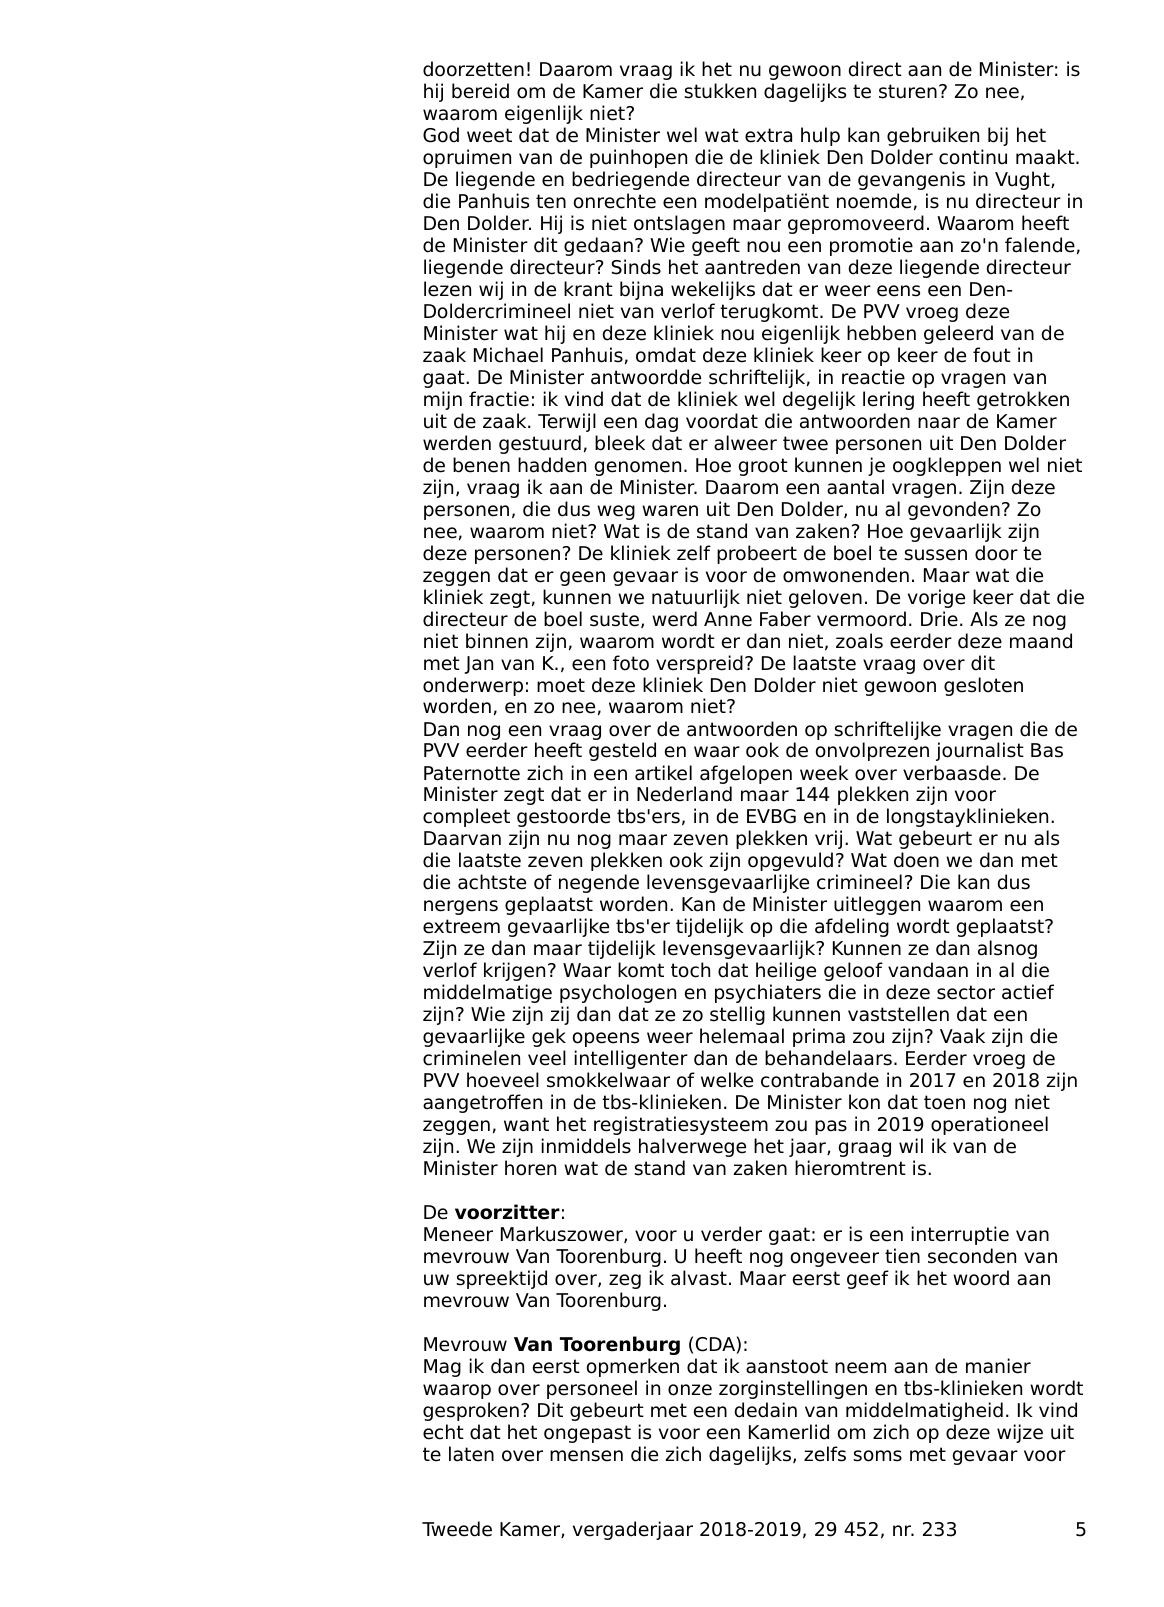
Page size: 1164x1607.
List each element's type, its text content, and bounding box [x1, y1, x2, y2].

text Meneer Markuszower, voor u verder gaat: er is een interruptie van mevrouw Van Toorenburg. U heeft nog ongeveer tien seconden van uw spreektijd over, zeg ik alvast. Maar eerst geef ik het woord aan mevrouw Van Toorenburg. [422, 1224, 1087, 1312]
text God weet dat de Minister wel wat extra hulp kan gebruiken bij het opruimen van de puinhopen die de kliniek Den Dolder continu maakt. De liegende en bedriegende directeur van de gevangenis in Vught, die Panhuis ten onrechte een modelpatiënt noemde, is nu directeur in Den Dolder. Hij is niet ontslagen maar gepromoveerd. Waarom heeft de Minister dit gedaan? Wie geeft nou een promotie aan zo'n falende, liegende directeur? Sinds het aantreden van deze liegende directeur lezen wij in de krant bijna wekelijks dat er weer eens een Den-Doldercrimineel niet van verlof terugkomt. De PVV vroeg deze Minister wat hij en deze kliniek nou eigenlijk hebben geleerd van de zaak Michael Panhuis, omdat deze kliniek keer op keer de fout in gaat. De Minister antwoordde schriftelijk, in reactie op vragen van mijn fractie: ik vind dat de kliniek wel degelijk lering heeft getrokken uit de zaak. Terwijl een dag voordat die antwoorden naar de Kamer werden gestuurd, bleek dat er alweer twee personen uit Den Dolder de benen hadden genomen. Hoe groot kunnen je oogkleppen wel niet zijn, vraag ik aan de Minister. Daarom een aantal vragen. Zijn deze personen, die dus weg waren uit Den Dolder, nu al gevonden? Zo nee, waarom niet? Wat is de stand van zaken? Hoe gevaarlijk zijn deze personen? De kliniek zelf probeert de boel te sussen door te zeggen dat er geen gevaar is voor de omwonenden. Maar wat die kliniek zegt, kunnen we natuurlijk niet geloven. De vorige keer dat die directeur de boel suste, werd Anne Faber vermoord. Drie. Als ze nog niet binnen zijn, waarom wordt er dan niet, zoals eerder deze maand met Jan van K., een foto verspreid? De laatste vraag over dit onderwerp: moet deze kliniek Den Dolder niet gewoon gesloten worden, en zo nee, waarom niet? [422, 125, 1087, 718]
text doorzetten! Daarom vraag ik het nu gewoon direct aan de Minister: is hij bereid om de Kamer die stukken dagelijks te sturen? Zo nee, waarom eigenlijk niet? [422, 59, 1087, 125]
text Mevrouw Van Toorenburg (CDA): [422, 1334, 1087, 1356]
text Dan nog een vraag over de antwoorden op schriftelijke vragen die de PVV eerder heeft gesteld en waar ook de onvolprezen journalist Bas Paternotte zich in een artikel afgelopen week over verbaasde. De Minister zegt dat er in Nederland maar 144 plekken zijn voor compleet gestoorde tbs'ers, in de EVBG en in de longstayklinieken. Daarvan zijn nu nog maar zeven plekken vrij. Wat gebeurt er nu als die laatste zeven plekken ook zijn opgevuld? Wat doen we dan met die achtste of negende levensgevaarlijke crimineel? Die kan dus nergens geplaatst worden. Kan de Minister uitleggen waarom een extreem gevaarlijke tbs'er tijdelijk op die afdeling wordt geplaatst? Zijn ze dan maar tijdelijk levensgevaarlijk? Kunnen ze dan alsnog verlof krijgen? Waar komt toch dat heilige geloof vandaan in al die middelmatige psychologen en psychiaters die in deze sector actief zijn? Wie zijn zij dan dat ze zo stellig kunnen vaststellen dat een gevaarlijke gek opeens weer helemaal prima zou zijn? Vaak zijn die criminelen veel intelligenter dan de behandelaars. Eerder vroeg de PVV hoeveel smokkelwaar of welke contrabande in 2017 en 2018 zijn aangetroffen in de tbs-klinieken. De Minister kon dat toen nog niet zeggen, want het registratiesysteem zou pas in 2019 operationeel zijn. We zijn inmiddels halverwege het jaar, graag wil ik van de Minister horen wat de stand van zaken hieromtrent is. [422, 718, 1087, 1180]
text De voorzitter: [422, 1202, 1087, 1224]
text Mag ik dan eerst opmerken dat ik aanstoot neem aan de manier waarop over personeel in onze zorginstellingen en tbs-klinieken wordt gesproken? Dit gebeurt met een dedain van middelmatigheid. Ik vind echt dat het ongepast is voor een Kamerlid om zich op deze wijze uit te laten over mensen die zich dagelijks, zelfs soms met gevaar voor [422, 1356, 1087, 1466]
